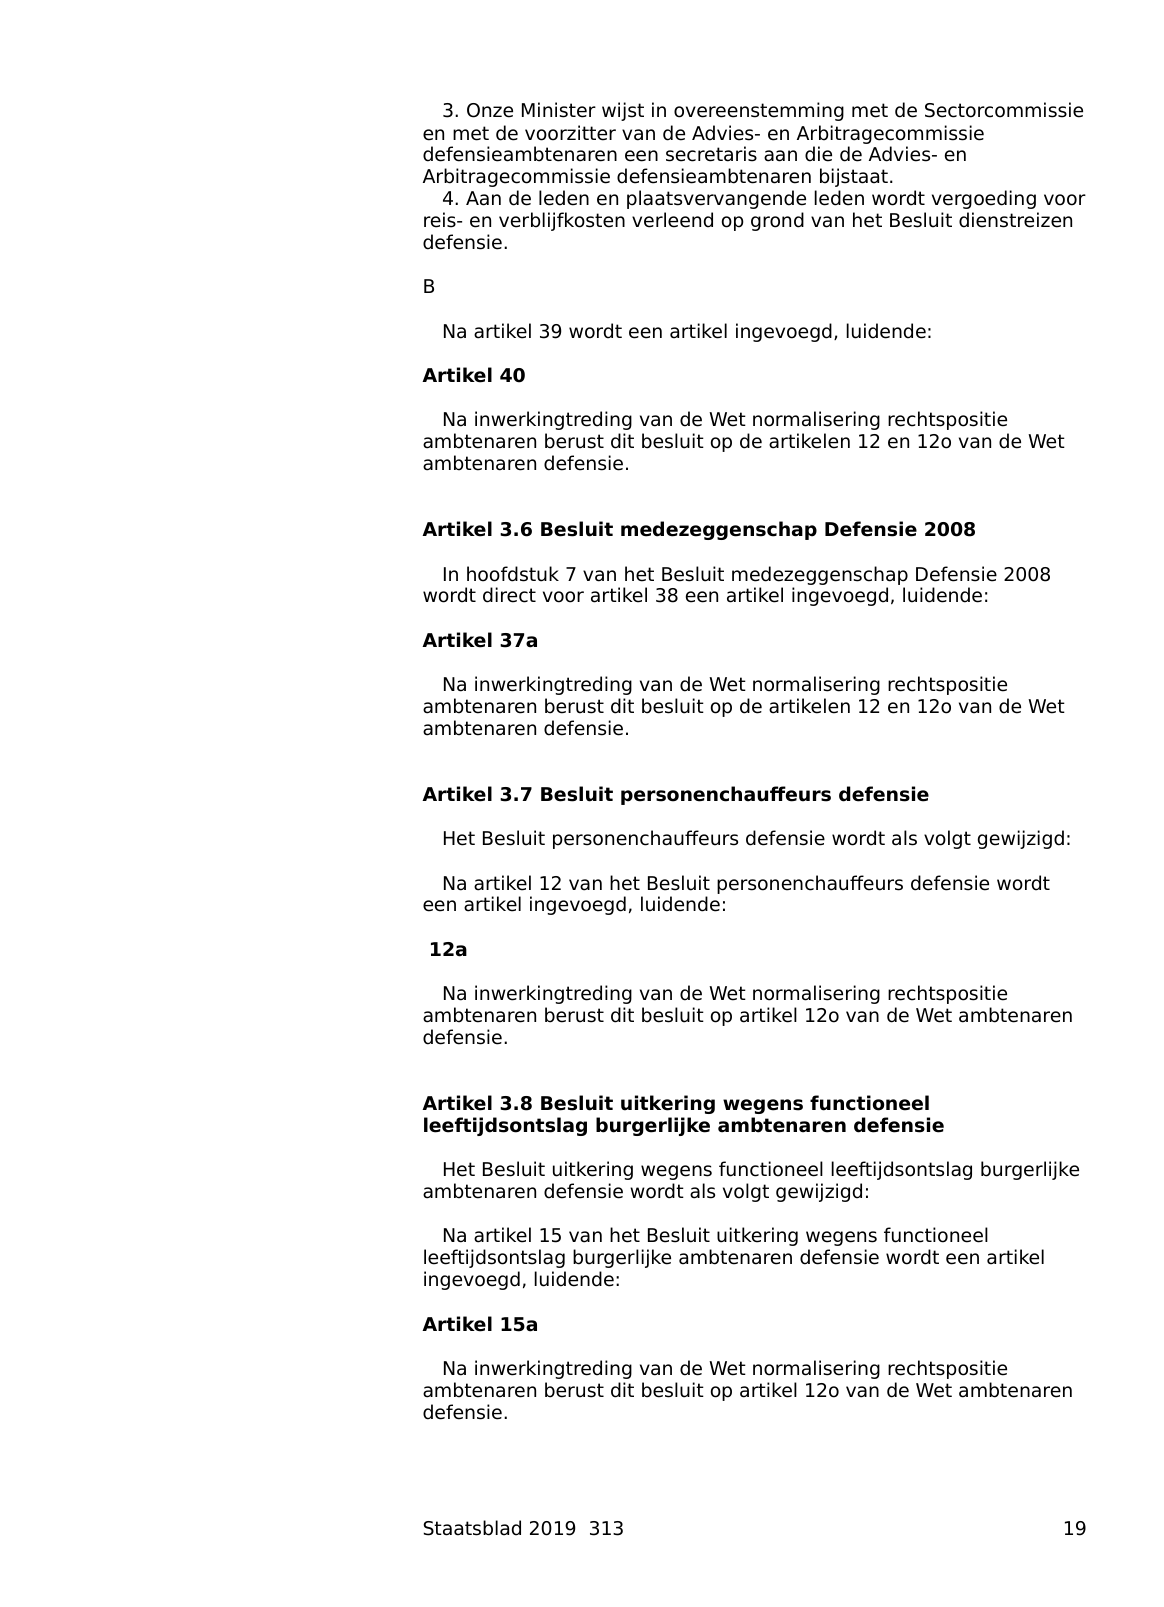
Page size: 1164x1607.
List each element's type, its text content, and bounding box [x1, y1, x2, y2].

text In hoofdstuk 7 van het Besluit medezeggenschap Defensie 2008 wordt direct voor artikel 38 een artikel ingevoegd, luidende: [422, 563, 1087, 607]
text B [422, 276, 1087, 298]
text Na inwerkingtreding van de Wet normalisering rechtspositie ambtenaren berust dit besluit op artikel 12o van de Wet ambtenaren defensie. [422, 983, 1087, 1049]
text Na inwerkingtreding van de Wet normalisering rechtspositie ambtenaren berust dit besluit op de artikelen 12 en 12o van de Wet ambtenaren defensie. [422, 409, 1087, 475]
subtitle 12a [422, 938, 1087, 961]
subtitle Artikel 3.8 Besluit uitkering wegens functioneel leeftijdsontslag burgerlijke ambtenaren defensie [422, 1093, 1087, 1137]
text Na inwerkingtreding van de Wet normalisering rechtspositie ambtenaren berust dit besluit op de artikelen 12 en 12o van de Wet ambtenaren defensie. [422, 674, 1087, 740]
subtitle Artikel 3.6 Besluit medezeggenschap Defensie 2008 [422, 519, 1087, 541]
text 3. Onze Minister wijst in overeenstemming met de Sectorcommissie en met de voorzitter van de Advies- en Arbitragecommissie defensieambtenaren een secretaris aan die de Advies- en Arbitragecommissie defensieambtenaren bijstaat. [422, 100, 1087, 188]
subtitle Artikel 3.7 Besluit personenchauffeurs defensie [422, 784, 1087, 806]
text Na artikel 39 wordt een artikel ingevoegd, luidende: [422, 321, 1087, 343]
text Na artikel 12 van het Besluit personenchauffeurs defensie wordt een artikel ingevoegd, luidende: [422, 872, 1087, 916]
subtitle Artikel 40 [422, 365, 1087, 387]
text Na artikel 15 van het Besluit uitkering wegens functioneel leeftijdsontslag burgerlijke ambtenaren defensie wordt een artikel ingevoegd, luidende: [422, 1225, 1087, 1291]
subtitle Artikel 37a [422, 629, 1087, 652]
text 4. Aan de leden en plaatsvervangende leden wordt vergoeding voor reis- en verblijfkosten verleend op grond van het Besluit dienstreizen defensie. [422, 188, 1087, 254]
text Het Besluit uitkering wegens functioneel leeftijdsontslag burgerlijke ambtenaren defensie wordt als volgt gewijzigd: [422, 1159, 1087, 1203]
text Na inwerkingtreding van de Wet normalisering rechtspositie ambtenaren berust dit besluit op artikel 12o van de Wet ambtenaren defensie. [422, 1358, 1087, 1423]
subtitle Artikel 15a [422, 1313, 1087, 1335]
text Het Besluit personenchauffeurs defensie wordt als volgt gewijzigd: [422, 828, 1087, 850]
